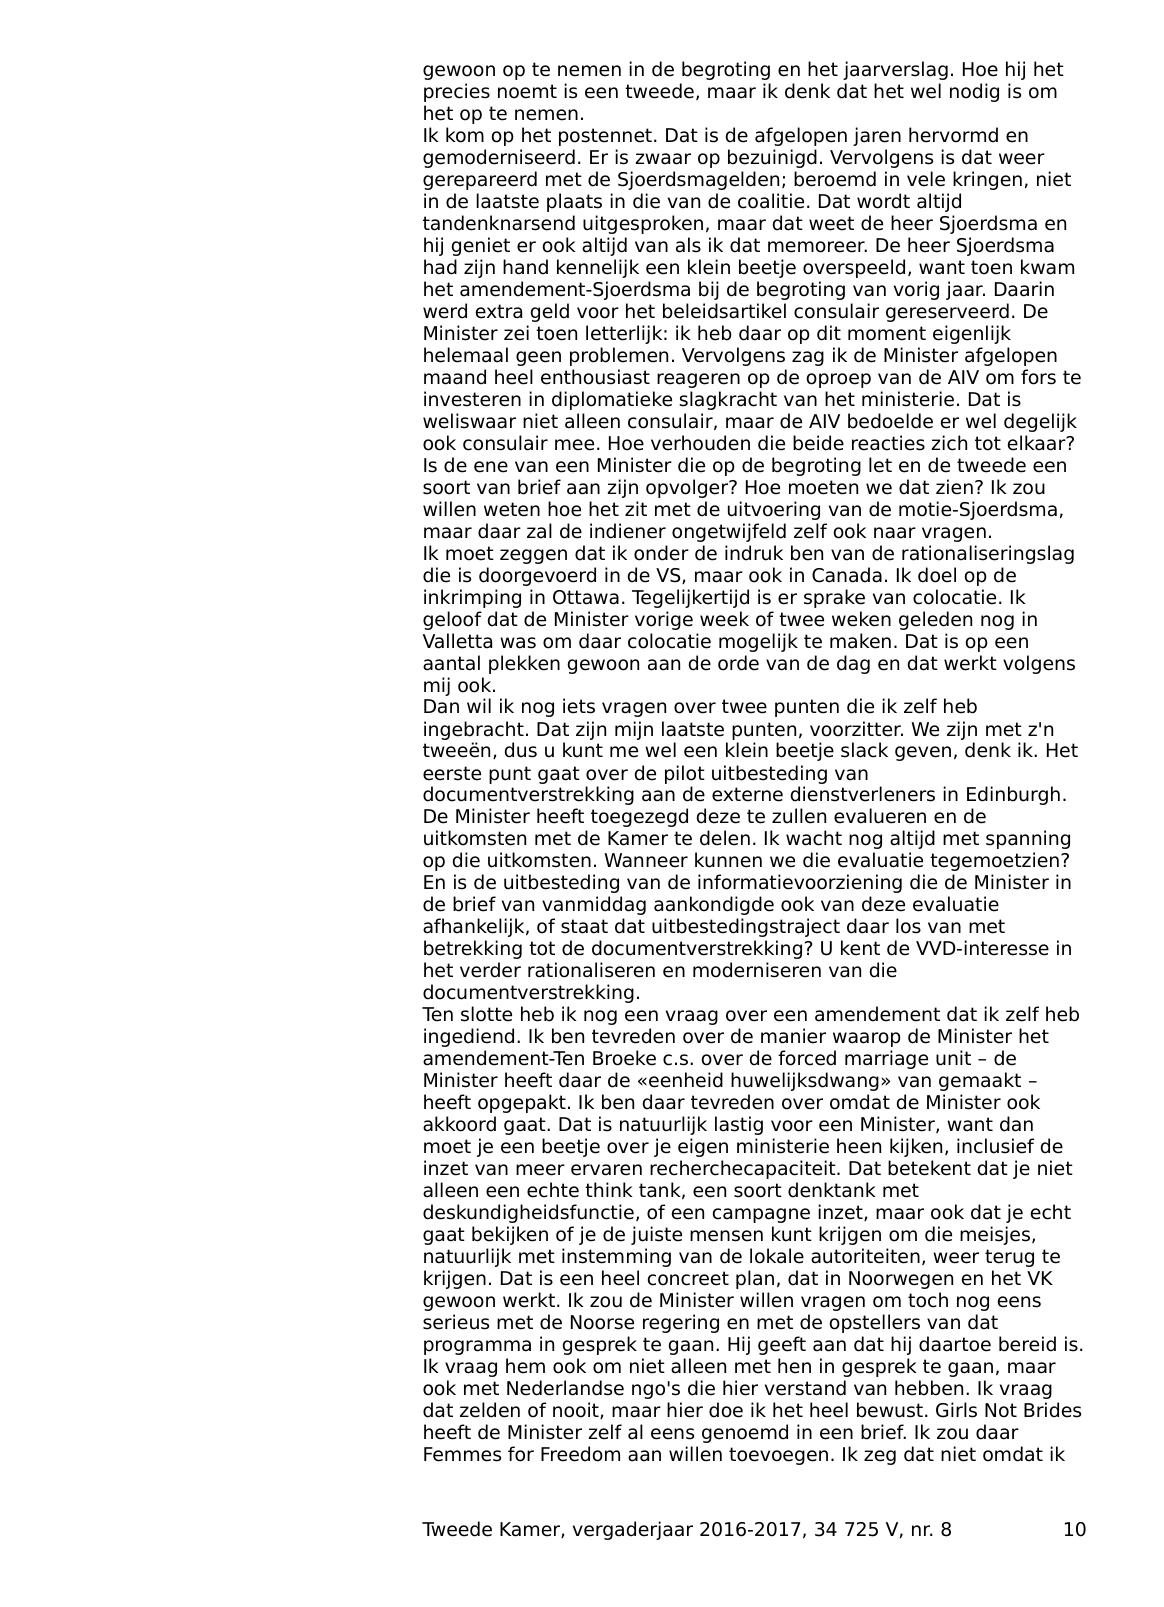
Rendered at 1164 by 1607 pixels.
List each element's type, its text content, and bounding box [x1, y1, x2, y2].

text Dan wil ik nog iets vragen over twee punten die ik zelf heb ingebracht. Dat zijn mijn laatste punten, voorzitter. We zijn met z'n tweeën, dus u kunt me wel een klein beetje slack geven, denk ik. Het eerste punt gaat over de pilot uitbesteding van documentverstrekking aan de externe dienstverleners in Edinburgh. De Minister heeft toegezegd deze te zullen evalueren en de uitkomsten met de Kamer te delen. Ik wacht nog altijd met spanning op die uitkomsten. Wanneer kunnen we die evaluatie tegemoetzien? En is de uitbesteding van de informatievoorziening die de Minister in de brief van vanmiddag aankondigde ook van deze evaluatie afhankelijk, of staat dat uitbestedingstraject daar los van met betrekking tot de documentverstrekking? U kent de VVD-interesse in het verder rationaliseren en moderniseren van die documentverstrekking. [422, 696, 1087, 1004]
text Ik moet zeggen dat ik onder de indruk ben van de rationaliseringslag die is doorgevoerd in de VS, maar ook in Canada. Ik doel op de inkrimping in Ottawa. Tegelijkertijd is er sprake van colocatie. Ik geloof dat de Minister vorige week of twee weken geleden nog in Valletta was om daar colocatie mogelijk te maken. Dat is op een aantal plekken gewoon aan de orde van de dag en dat werkt volgens mij ook. [422, 543, 1087, 696]
text gewoon op te nemen in de begroting en het jaarverslag. Hoe hij het precies noemt is een tweede, maar ik denk dat het wel nodig is om het op te nemen. [422, 59, 1087, 125]
text Ten slotte heb ik nog een vraag over een amendement dat ik zelf heb ingediend. Ik ben tevreden over de manier waarop de Minister het amendement-Ten Broeke c.s. over de forced marriage unit – de Minister heeft daar de «eenheid huwelijksdwang» van gemaakt – heeft opgepakt. Ik ben daar tevreden over omdat de Minister ook akkoord gaat. Dat is natuurlijk lastig voor een Minister, want dan moet je een beetje over je eigen ministerie heen kijken, inclusief de inzet van meer ervaren recherchecapaciteit. Dat betekent dat je niet alleen een echte think tank, een soort denktank met deskundigheidsfunctie, of een campagne inzet, maar ook dat je echt gaat bekijken of je de juiste mensen kunt krijgen om die meisjes, natuurlijk met instemming van de lokale autoriteiten, weer terug te krijgen. Dat is een heel concreet plan, dat in Noorwegen en het VK gewoon werkt. Ik zou de Minister willen vragen om toch nog eens serieus met de Noorse regering en met de opstellers van dat programma in gesprek te gaan. Hij geeft aan dat hij daartoe bereid is. Ik vraag hem ook om niet alleen met hen in gesprek te gaan, maar ook met Nederlandse ngo's die hier verstand van hebben. Ik vraag dat zelden of nooit, maar hier doe ik het heel bewust. Girls Not Brides heeft de Minister zelf al eens genoemd in een brief. Ik zou daar Femmes for Freedom aan willen toevoegen. Ik zeg dat niet omdat ik [422, 1004, 1087, 1466]
text Ik kom op het postennet. Dat is de afgelopen jaren hervormd en gemoderniseerd. Er is zwaar op bezuinigd. Vervolgens is dat weer gerepareerd met de Sjoerdsmagelden; beroemd in vele kringen, niet in de laatste plaats in die van de coalitie. Dat wordt altijd tandenknarsend uitgesproken, maar dat weet de heer Sjoerdsma en hij geniet er ook altijd van als ik dat memoreer. De heer Sjoerdsma had zijn hand kennelijk een klein beetje overspeeld, want toen kwam het amendement-Sjoerdsma bij de begroting van vorig jaar. Daarin werd extra geld voor het beleidsartikel consulair gereserveerd. De Minister zei toen letterlijk: ik heb daar op dit moment eigenlijk helemaal geen problemen. Vervolgens zag ik de Minister afgelopen maand heel enthousiast reageren op de oproep van de AIV om fors te investeren in diplomatieke slagkracht van het ministerie. Dat is weliswaar niet alleen consulair, maar de AIV bedoelde er wel degelijk ook consulair mee. Hoe verhouden die beide reacties zich tot elkaar? Is de ene van een Minister die op de begroting let en de tweede een soort van brief aan zijn opvolger? Hoe moeten we dat zien? Ik zou willen weten hoe het zit met de uitvoering van de motie-Sjoerdsma, maar daar zal de indiener ongetwijfeld zelf ook naar vragen. [422, 125, 1087, 543]
